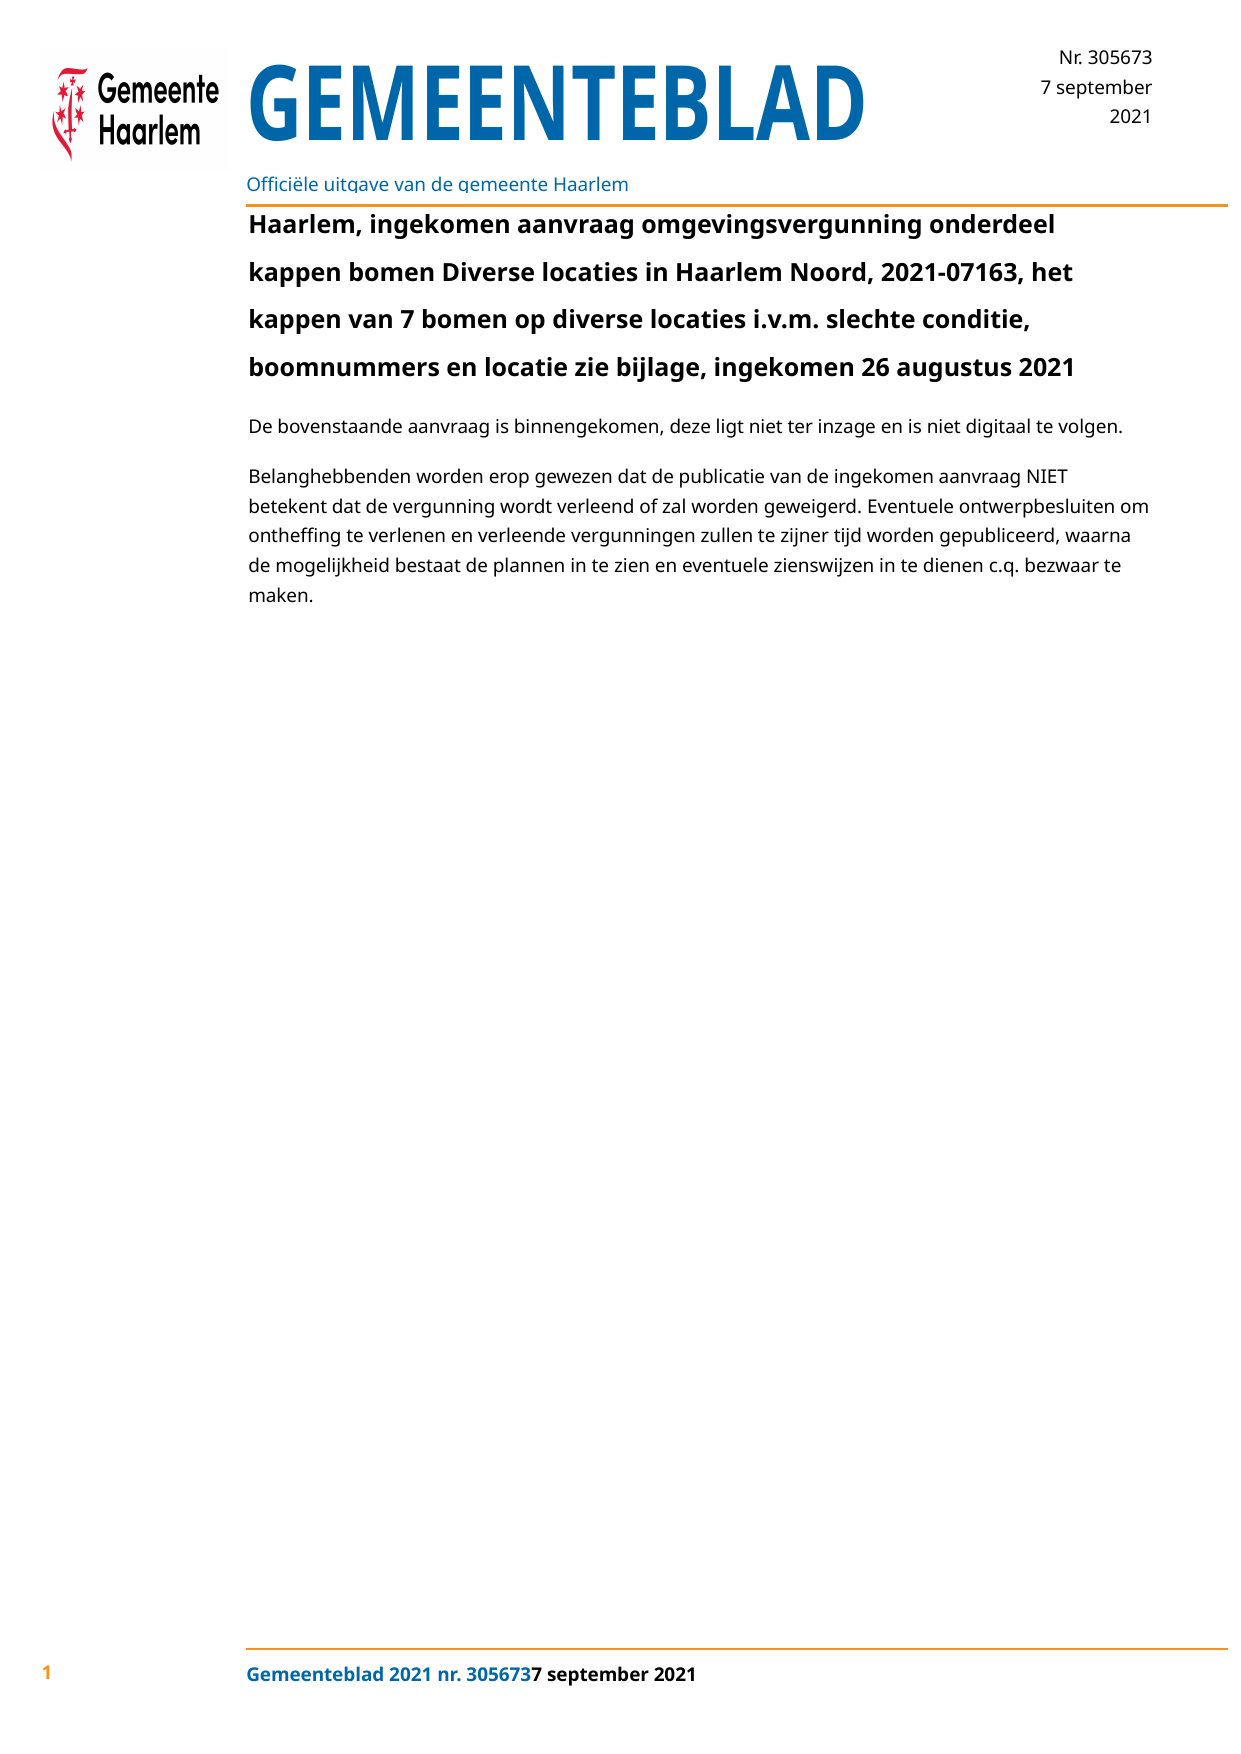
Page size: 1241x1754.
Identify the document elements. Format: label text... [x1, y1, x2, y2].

text De bovenstaande aanvraag is binnengekomen, deze ligt niet ter inzage en is niet digitaal te volgen. [248, 413, 1152, 439]
text Belanghebbenden worden erop gewezen dat de publicatie van de ingekomen aanvraag NIET betekent dat de vergunning wordt verleend of zal worden geweigerd. Eventuele ontwerpbesluiten om ontheffing te verlenen en verleende vergunningen zullen te zijner tijd worden gepubliceerd, waarna de mogelijkheid bestaat de plannen in te zien en eventuele zienswijzen in te dienen c.q. bezwaar te maken. [248, 463, 1152, 608]
text Haarlem, ingekomen aanvraag omgevingsvergunning onderdeel kappen bomen Diverse locaties in Haarlem Noord, 2021-07163, het kappen van 7 bomen op diverse locaties i.v.m. slechte conditie, boomnummers en locatie zie bijlage, ingekomen 26 augustus 2021 [248, 207, 1152, 384]
picture [41, 47, 231, 172]
